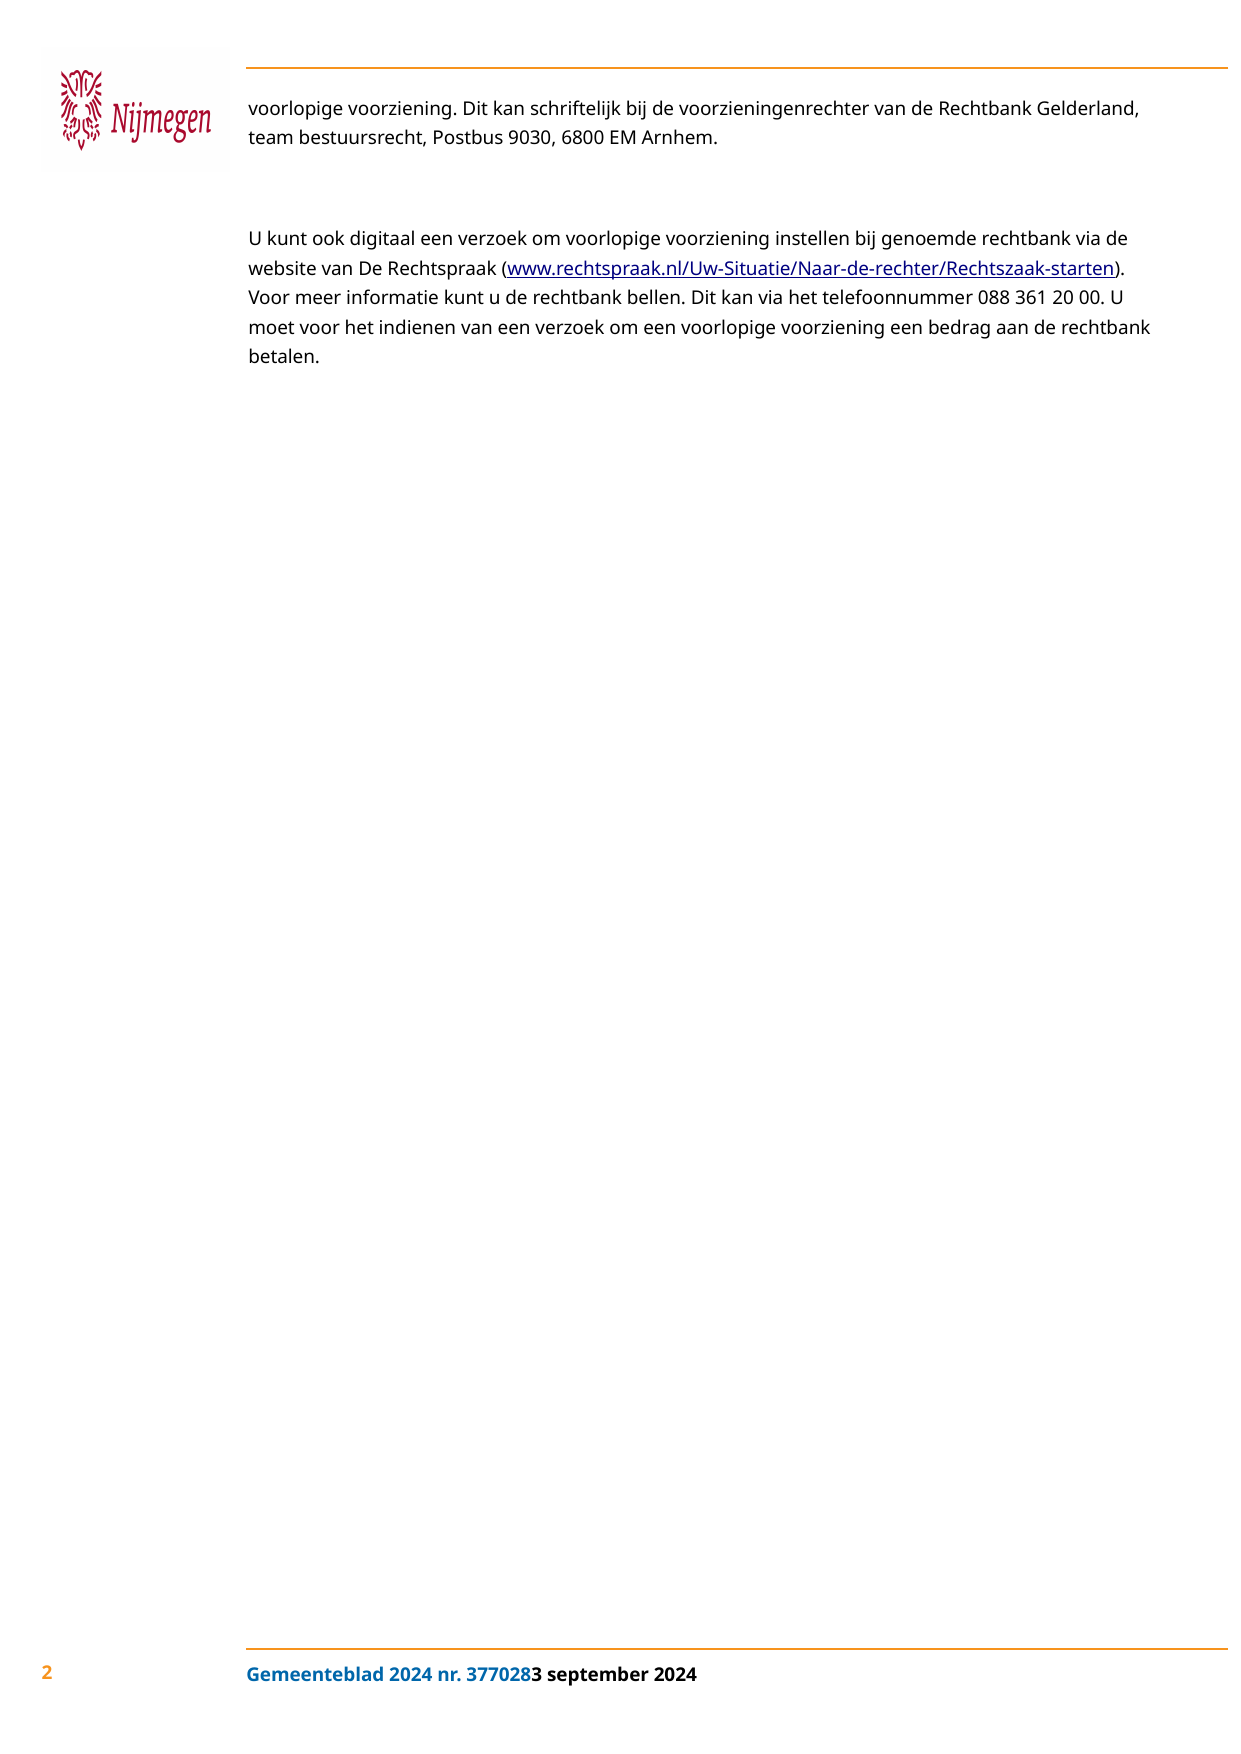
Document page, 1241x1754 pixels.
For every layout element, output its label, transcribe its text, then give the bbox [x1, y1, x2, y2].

picture [41, 47, 231, 172]
text U kunt ook digitaal een verzoek om voorlopige voorziening instellen bij genoemde rechtbank via de website van De Rechtspraak (www.rechtspraak.nl/Uw-Situatie/Naar-de-rechter/Rechtszaak-starten). Voor meer informatie kunt u de rechtbank bellen. Dit kan via het telefoonnummer 088 361 20 00. U moet voor het indienen van een verzoek om een voorlopige voorziening een bedrag aan de rechtbank betalen. [248, 225, 1152, 369]
text voorlopige voorziening. Dit kan schriftelijk bij de voorzieningenrechter van de Rechtbank Gelderland, team bestuursrecht, Postbus 9030, 6800 EM Arnhem. [248, 95, 1152, 150]
